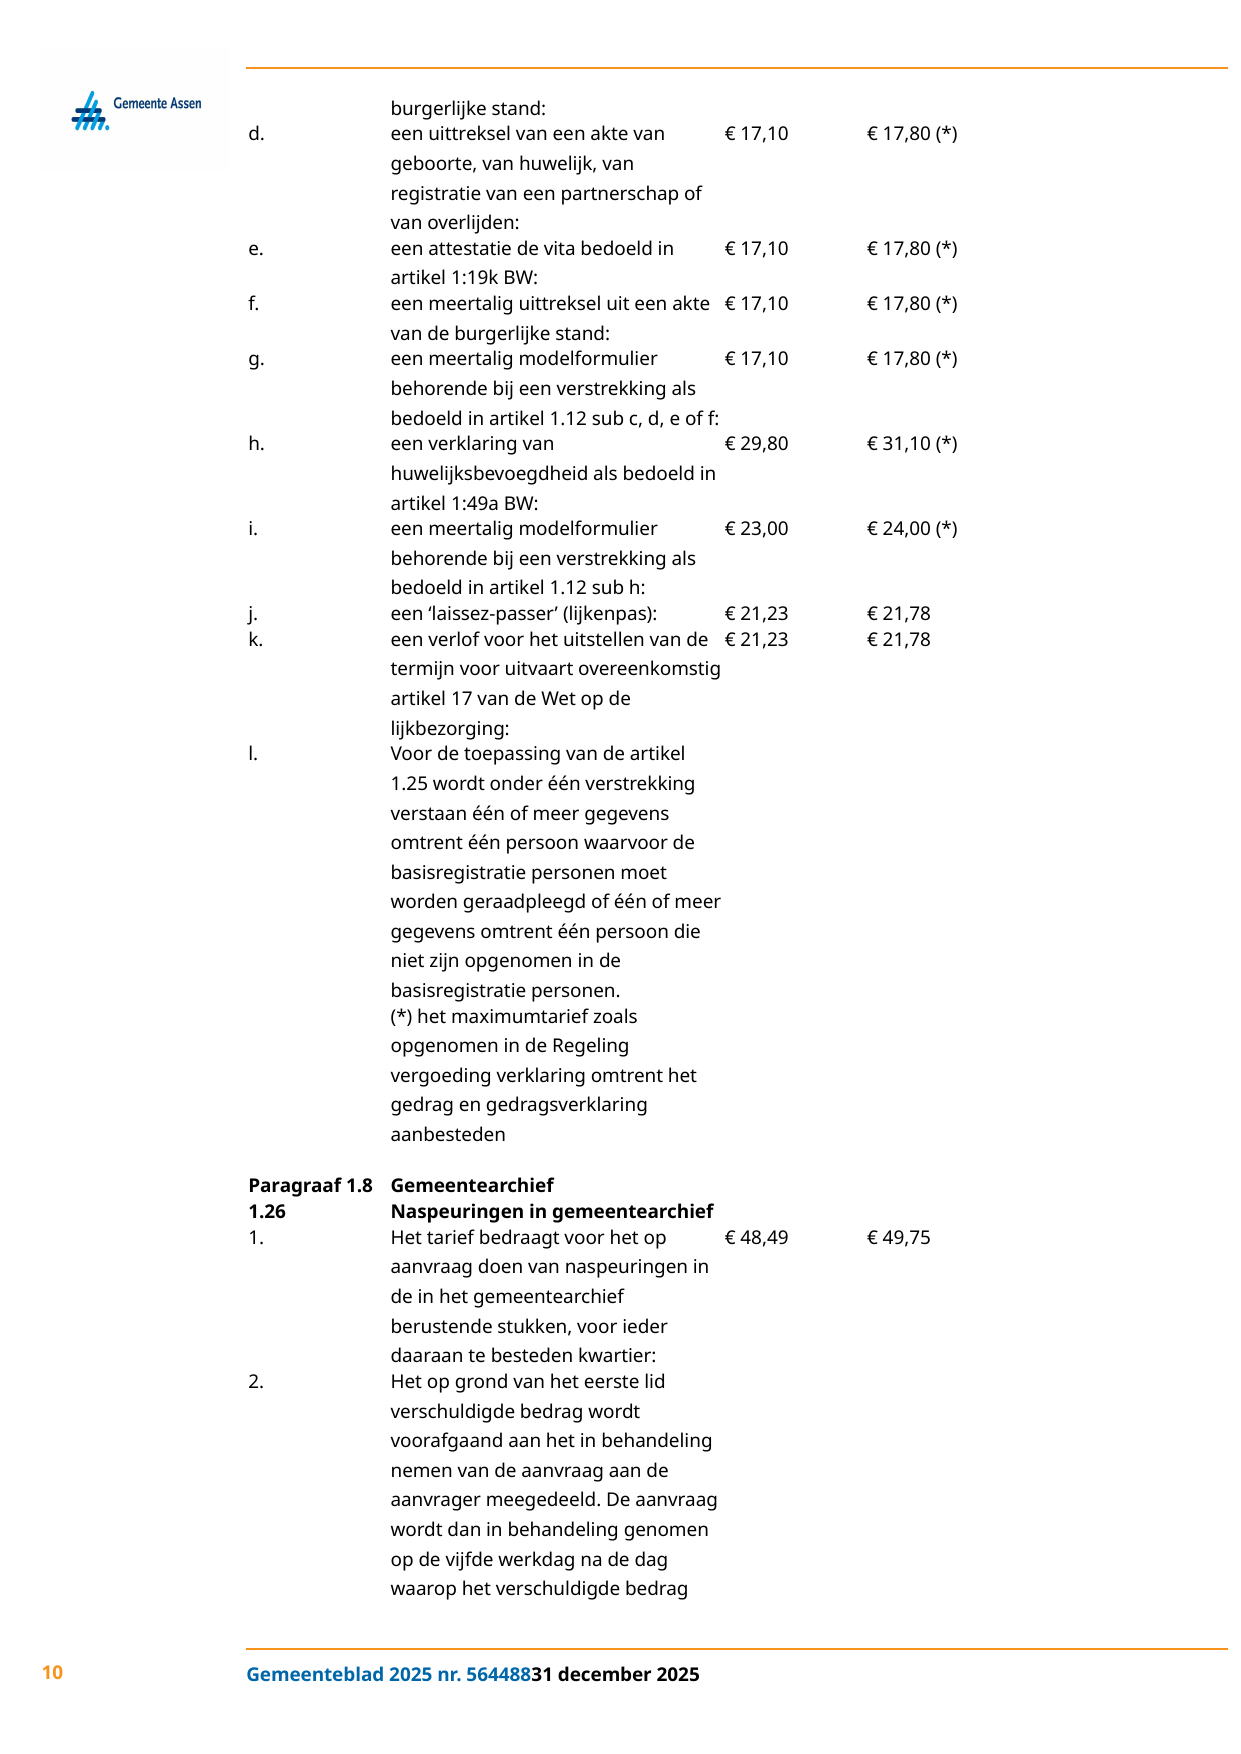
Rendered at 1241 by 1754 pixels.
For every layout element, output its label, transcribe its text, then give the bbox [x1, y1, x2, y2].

table_cell € 17,80 (*) [867, 121, 1009, 235]
table_cell [867, 1003, 1009, 1147]
table_cell [867, 1199, 1009, 1224]
table_cell [725, 95, 867, 121]
table_cell [725, 741, 867, 1003]
table_cell € 48,49 [725, 1224, 867, 1368]
table_cell k. [248, 626, 390, 741]
table_cell € 17,80 (*) [867, 346, 1009, 431]
table_cell € 49,75 [867, 1224, 1009, 1368]
table_cell een attestatie de vita bedoeld in artikel 1:19k BW: [390, 235, 724, 290]
table_cell [390, 1147, 724, 1173]
table_cell Paragraaf 1.8 [248, 1173, 390, 1198]
table_cell g. [248, 346, 390, 431]
table_cell l. [248, 741, 390, 1003]
table_cell € 17,10 [725, 290, 867, 346]
table_cell € 17,10 [725, 121, 867, 235]
table_cell € 24,00 (*) [867, 515, 1009, 600]
table_cell € 17,10 [725, 235, 867, 290]
table_cell [867, 1173, 1009, 1198]
table_cell 1. [248, 1224, 390, 1368]
table_cell een meertalig modelformulier behorende bij een verstrekking als bedoeld in artikel 1.12 sub c, d, e of f: [390, 346, 724, 431]
table_cell Gemeentearchief [390, 1173, 724, 1198]
table_cell een verklaring van huwelijksbevoegdheid als bedoeld in artikel 1:49a BW: [390, 431, 724, 515]
table_cell € 29,80 [725, 431, 867, 515]
table_cell [725, 1368, 867, 1601]
table_cell h. [248, 431, 390, 515]
table_cell 2. [248, 1368, 390, 1601]
table_cell € 21,78 [867, 600, 1009, 626]
table_cell Voor de toepassing van de artikel 1.25 wordt onder één verstrekking verstaan één of meer gegevens omtrent één persoon waarvoor de basisregistratie personen moet worden geraadpleegd of één of meer gegevens omtrent één persoon die niet zijn opgenomen in de basisregistratie personen. [390, 741, 724, 1003]
table_cell (*) het maximumtarief zoals opgenomen in de Regeling vergoeding verklaring omtrent het gedrag en gedragsverklaring aanbesteden [390, 1003, 724, 1147]
table_cell € 21,23 [725, 626, 867, 741]
table_cell € 17,10 [725, 346, 867, 431]
table_cell € 23,00 [725, 515, 867, 600]
table_cell Naspeuringen in gemeentearchief [390, 1199, 724, 1224]
table_cell j. [248, 600, 390, 626]
table_cell € 17,80 (*) [867, 290, 1009, 346]
picture [41, 47, 231, 172]
table_cell [867, 1368, 1009, 1601]
table_cell [248, 95, 390, 121]
table_cell een verlof voor het uitstellen van de termijn voor uitvaart overeenkomstig artikel 17 van de Wet op de lijkbezorging: [390, 626, 724, 741]
table_cell € 31,10 (*) [867, 431, 1009, 515]
table_cell een uittreksel van een akte van geboorte, van huwelijk, van registratie van een partnerschap of van overlijden: [390, 121, 724, 235]
table_cell [725, 1147, 867, 1173]
table_cell burgerlijke stand: [390, 95, 724, 121]
table_cell een meertalig uittreksel uit een akte van de burgerlijke stand: [390, 290, 724, 346]
table_cell [725, 1173, 867, 1198]
table_cell € 21,23 [725, 600, 867, 626]
table_cell 1.26 [248, 1199, 390, 1224]
table_cell [725, 1003, 867, 1147]
table_cell e. [248, 235, 390, 290]
table_cell Het op grond van het eerste lid verschuldigde bedrag wordt voorafgaand aan het in behandeling nemen van de aanvraag aan de aanvrager meegedeeld. De aanvraag wordt dan in behandeling genomen op de vijfde werkdag na de dag waarop het verschuldigde bedrag [390, 1368, 724, 1601]
table_cell [248, 1003, 390, 1147]
table_cell een ‘laissez-passer’ (lijkenpas): [390, 600, 724, 626]
table_cell [867, 95, 1009, 121]
table_cell Het tarief bedraagt voor het op aanvraag doen van naspeuringen in de in het gemeentearchief berustende stukken, voor ieder daaraan te besteden kwartier: [390, 1224, 724, 1368]
table_cell f. [248, 290, 390, 346]
table_cell een meertalig modelformulier behorende bij een verstrekking als bedoeld in artikel 1.12 sub h: [390, 515, 724, 600]
table_cell [725, 1199, 867, 1224]
table_cell € 17,80 (*) [867, 235, 1009, 290]
table_cell € 21,78 [867, 626, 1009, 741]
table_cell i. [248, 515, 390, 600]
table_cell [248, 1147, 390, 1173]
table_cell d. [248, 121, 390, 235]
table_cell [867, 1147, 1009, 1173]
table_cell [867, 741, 1009, 1003]
